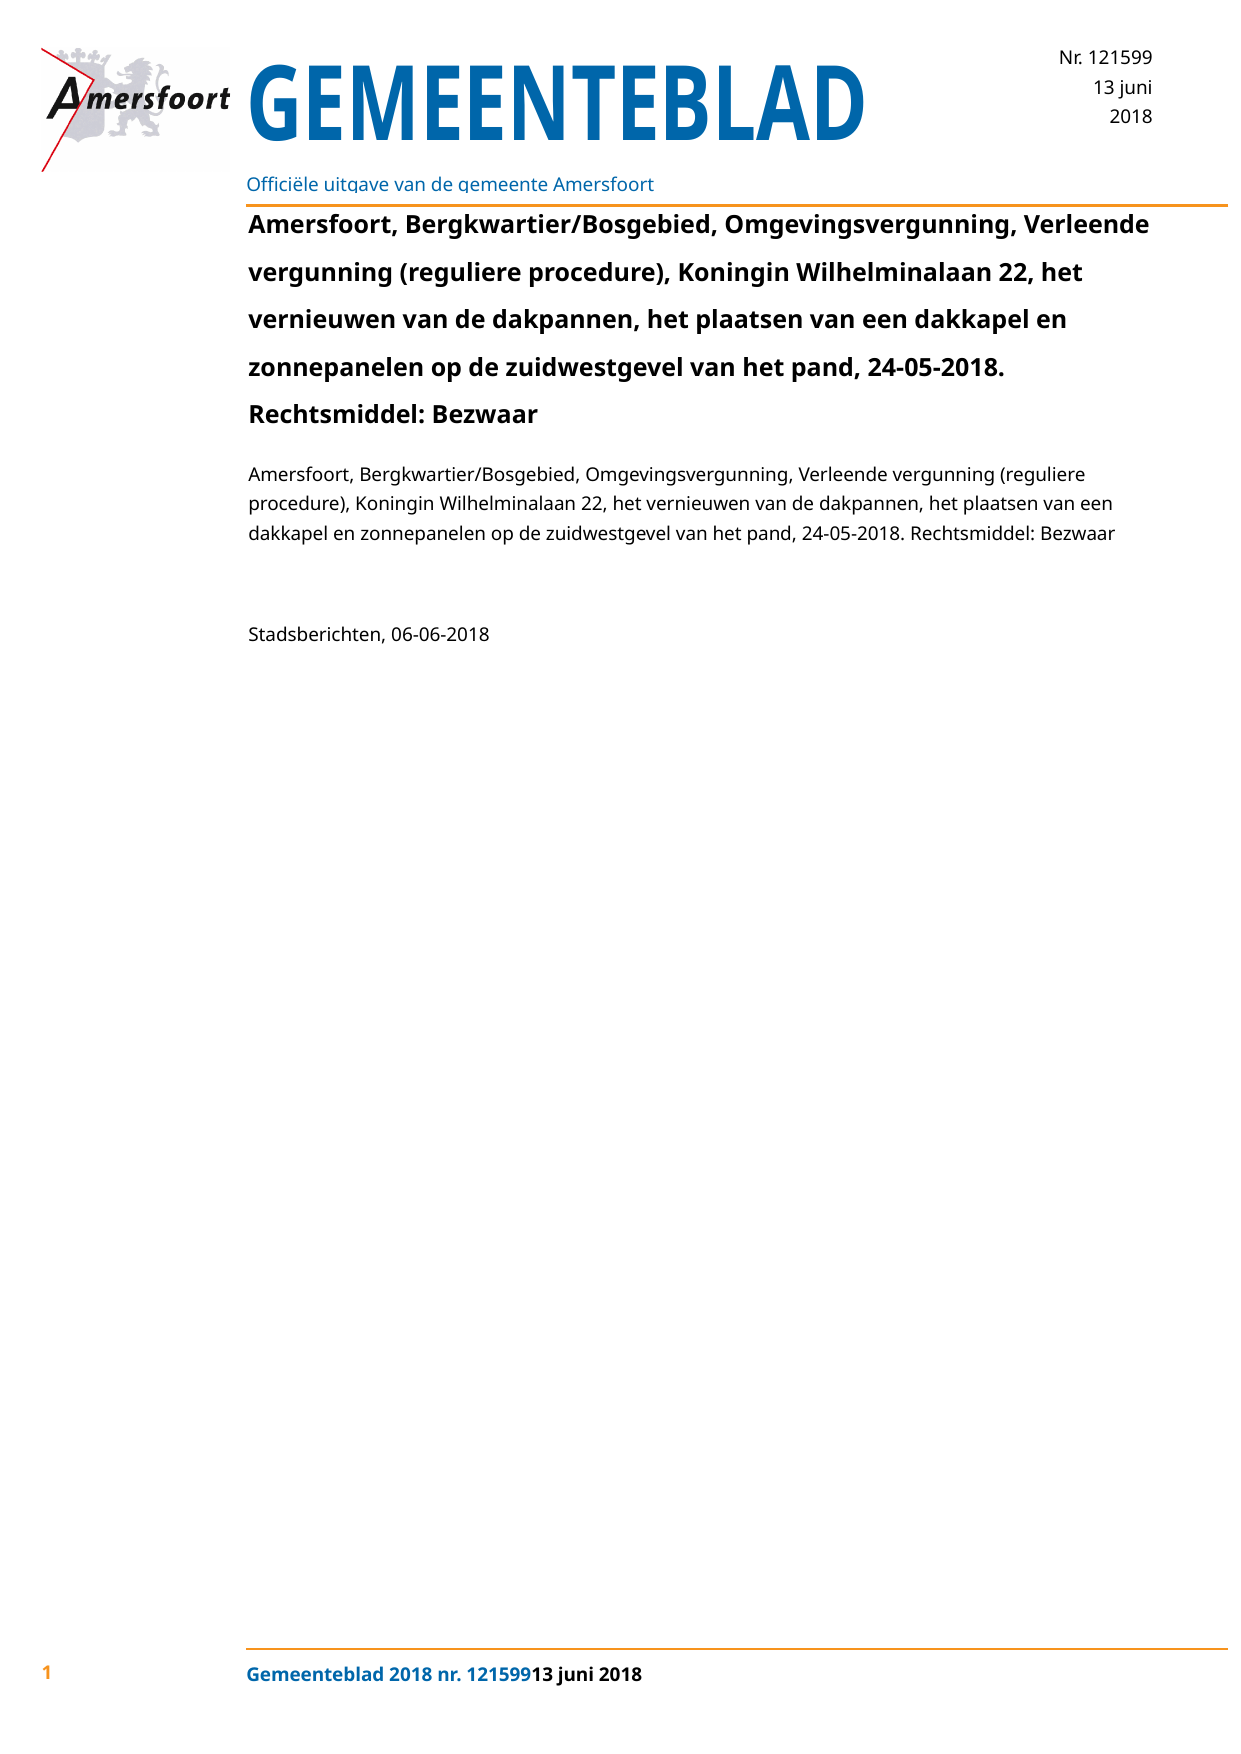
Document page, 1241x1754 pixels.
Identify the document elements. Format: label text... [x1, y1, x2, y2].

text Stadsberichten, 06-06-2018 [248, 621, 1152, 646]
text Amersfoort, Bergkwartier/Bosgebied, Omgevingsvergunning, Verleende vergunning (reguliere procedure), Koningin Wilhelminalaan 22, het vernieuwen van de dakpannen, het plaatsen van een dakkapel en zonnepanelen op de zuidwestgevel van het pand, 24-05-2018. Rechtsmiddel: Bezwaar [248, 207, 1152, 431]
picture [41, 47, 231, 172]
text Amersfoort, Bergkwartier/Bosgebied, Omgevingsvergunning, Verleende vergunning (reguliere procedure), Koningin Wilhelminalaan 22, het vernieuwen van de dakpannen, het plaatsen van een dakkapel en zonnepanelen op de zuidwestgevel van het pand, 24-05-2018. Rechtsmiddel: Bezwaar [248, 461, 1152, 546]
